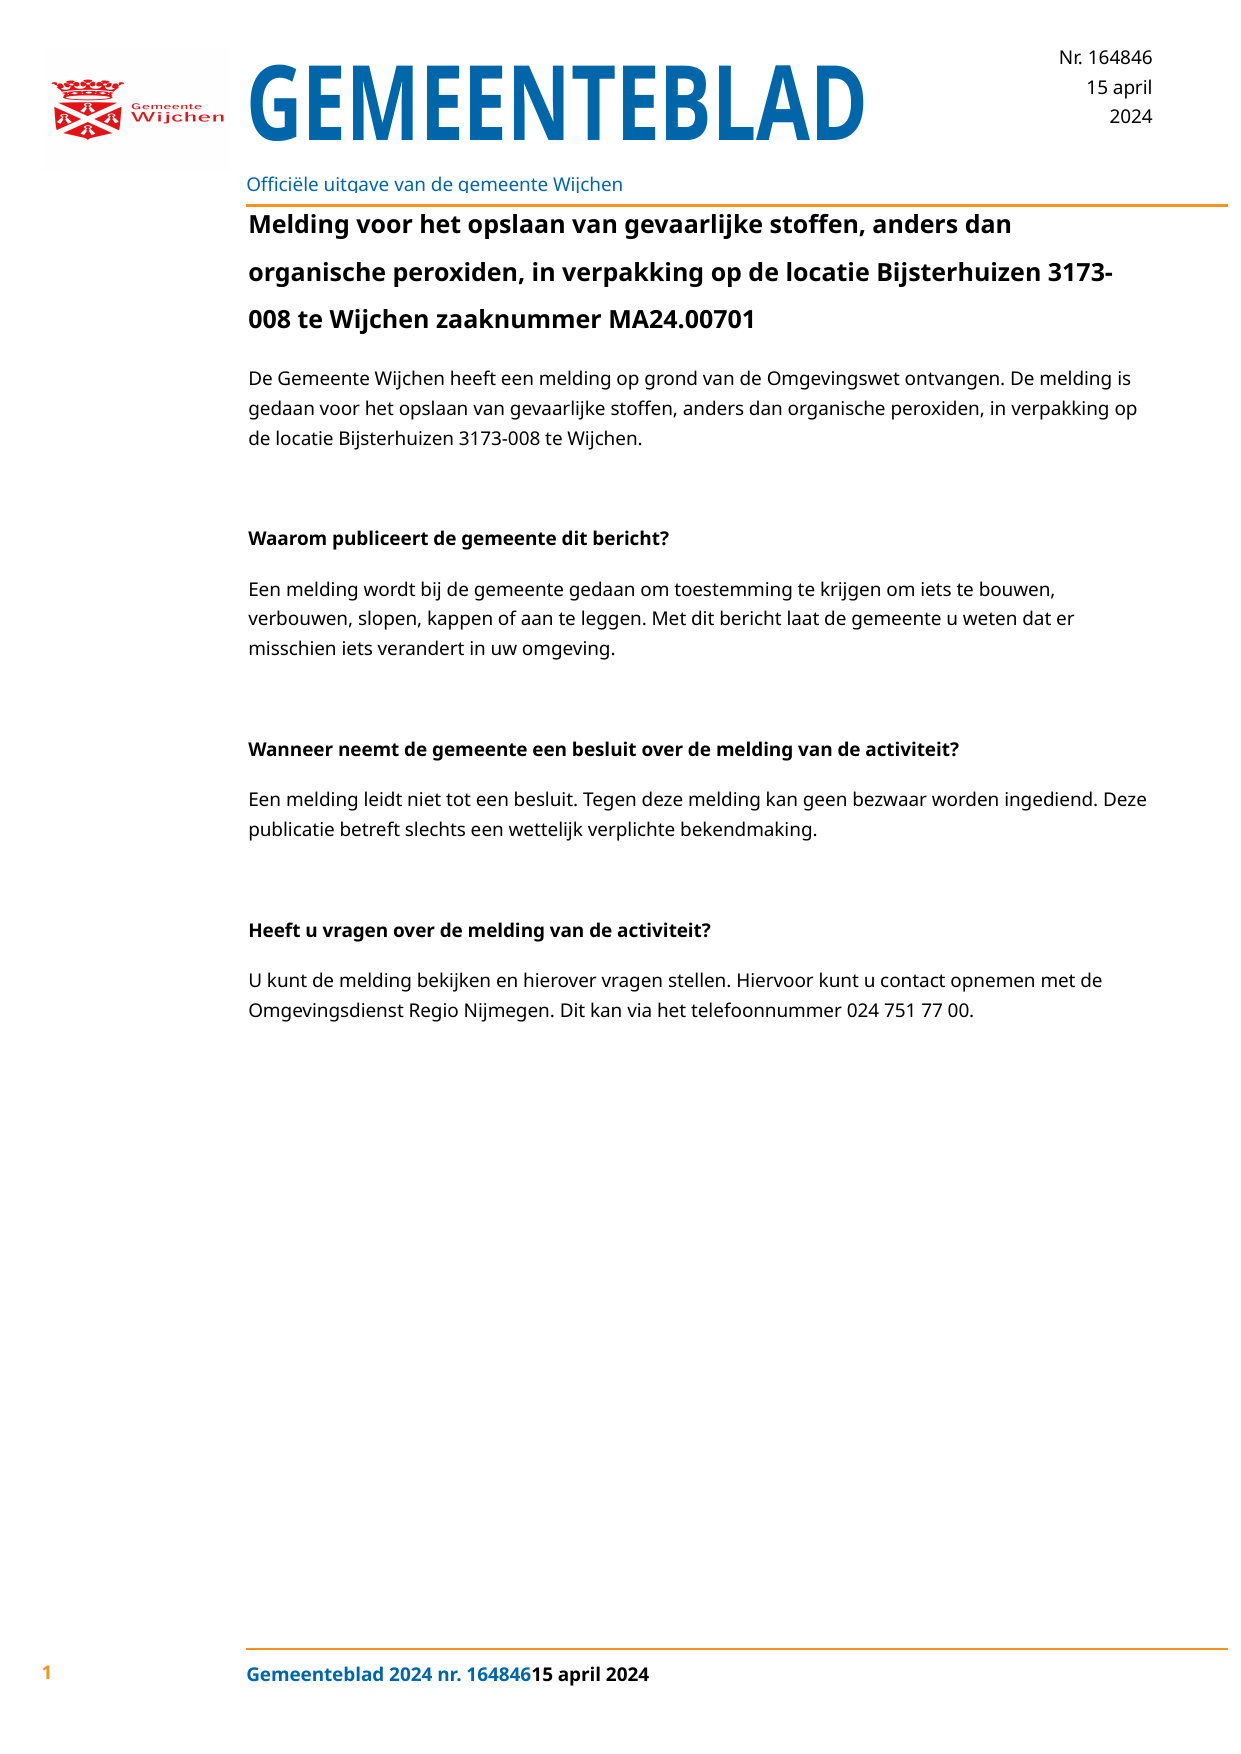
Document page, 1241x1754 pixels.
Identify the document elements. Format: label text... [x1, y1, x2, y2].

text Wanneer neemt de gemeente een besluit over de melding van de activiteit? [248, 736, 1152, 762]
text Een melding wordt bij de gemeente gedaan om toestemming te krijgen om iets te bouwen, verbouwen, slopen, kappen of aan te leggen. Met dit bericht laat de gemeente u weten dat er misschien iets verandert in uw omgeving. [248, 576, 1152, 661]
picture [41, 47, 231, 172]
text U kunt de melding bekijken en hierover vragen stellen. Hiervoor kunt u contact opnemen met de Omgevingsdienst Regio Nijmegen. Dit kan via het telefoonnummer 024 751 77 00. [248, 967, 1152, 1022]
text Melding voor het opslaan van gevaarlijke stoffen, anders dan organische peroxiden, in verpakking op de locatie Bijsterhuizen 3173-008 te Wijchen zaaknummer MA24.00701 [248, 207, 1152, 336]
text Heeft u vragen over de melding van de activiteit? [248, 917, 1152, 942]
text De Gemeente Wijchen heeft een melding op grond van de Omgevingswet ontvangen. De melding is gedaan voor het opslaan van gevaarlijke stoffen, anders dan organische peroxiden, in verpakking op de locatie Bijsterhuizen 3173-008 te Wijchen. [248, 366, 1152, 450]
text Waarom publiceert de gemeente dit bericht? [248, 526, 1152, 551]
text Een melding leidt niet tot een besluit. Tegen deze melding kan geen bezwaar worden ingediend. Deze publicatie betreft slechts een wettelijk verplichte bekendmaking. [248, 786, 1152, 842]
